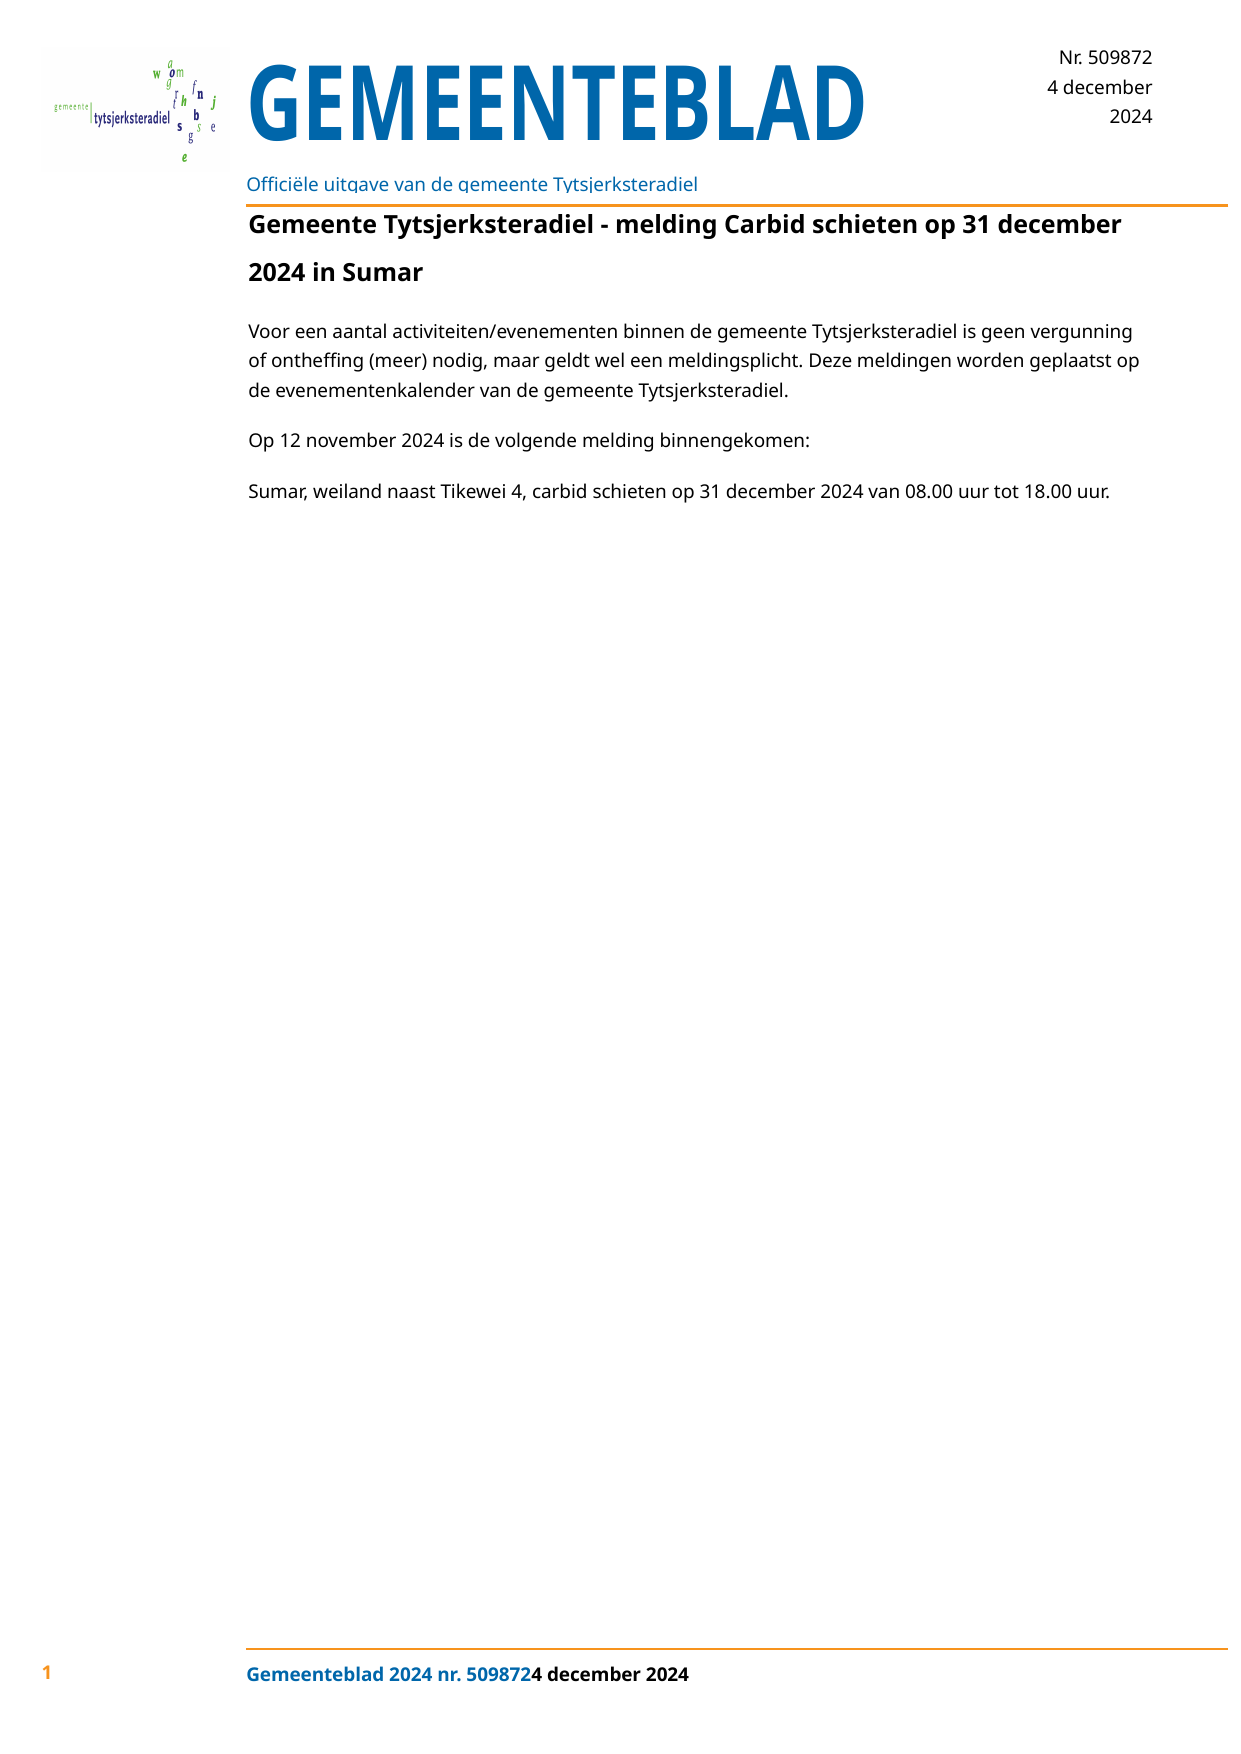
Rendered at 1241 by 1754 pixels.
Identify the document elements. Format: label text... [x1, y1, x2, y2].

picture [41, 47, 231, 172]
text Sumar, weiland naast Tikewei 4, carbid schieten op 31 december 2024 van 08.00 uur tot 18.00 uur. [248, 478, 1152, 504]
text Gemeente Tytsjerksteradiel - melding Carbid schieten op 31 december 2024 in Sumar [248, 207, 1152, 288]
text Op 12 november 2024 is de volgende melding binnengekomen: [248, 427, 1152, 453]
text Voor een aantal activiteiten/evenementen binnen de gemeente Tytsjerksteradiel is geen vergunning of ontheffing (meer) nodig, maar geldt wel een meldingsplicht. Deze meldingen worden geplaatst op de evenementenkalender van de gemeente Tytsjerksteradiel. [248, 318, 1152, 403]
